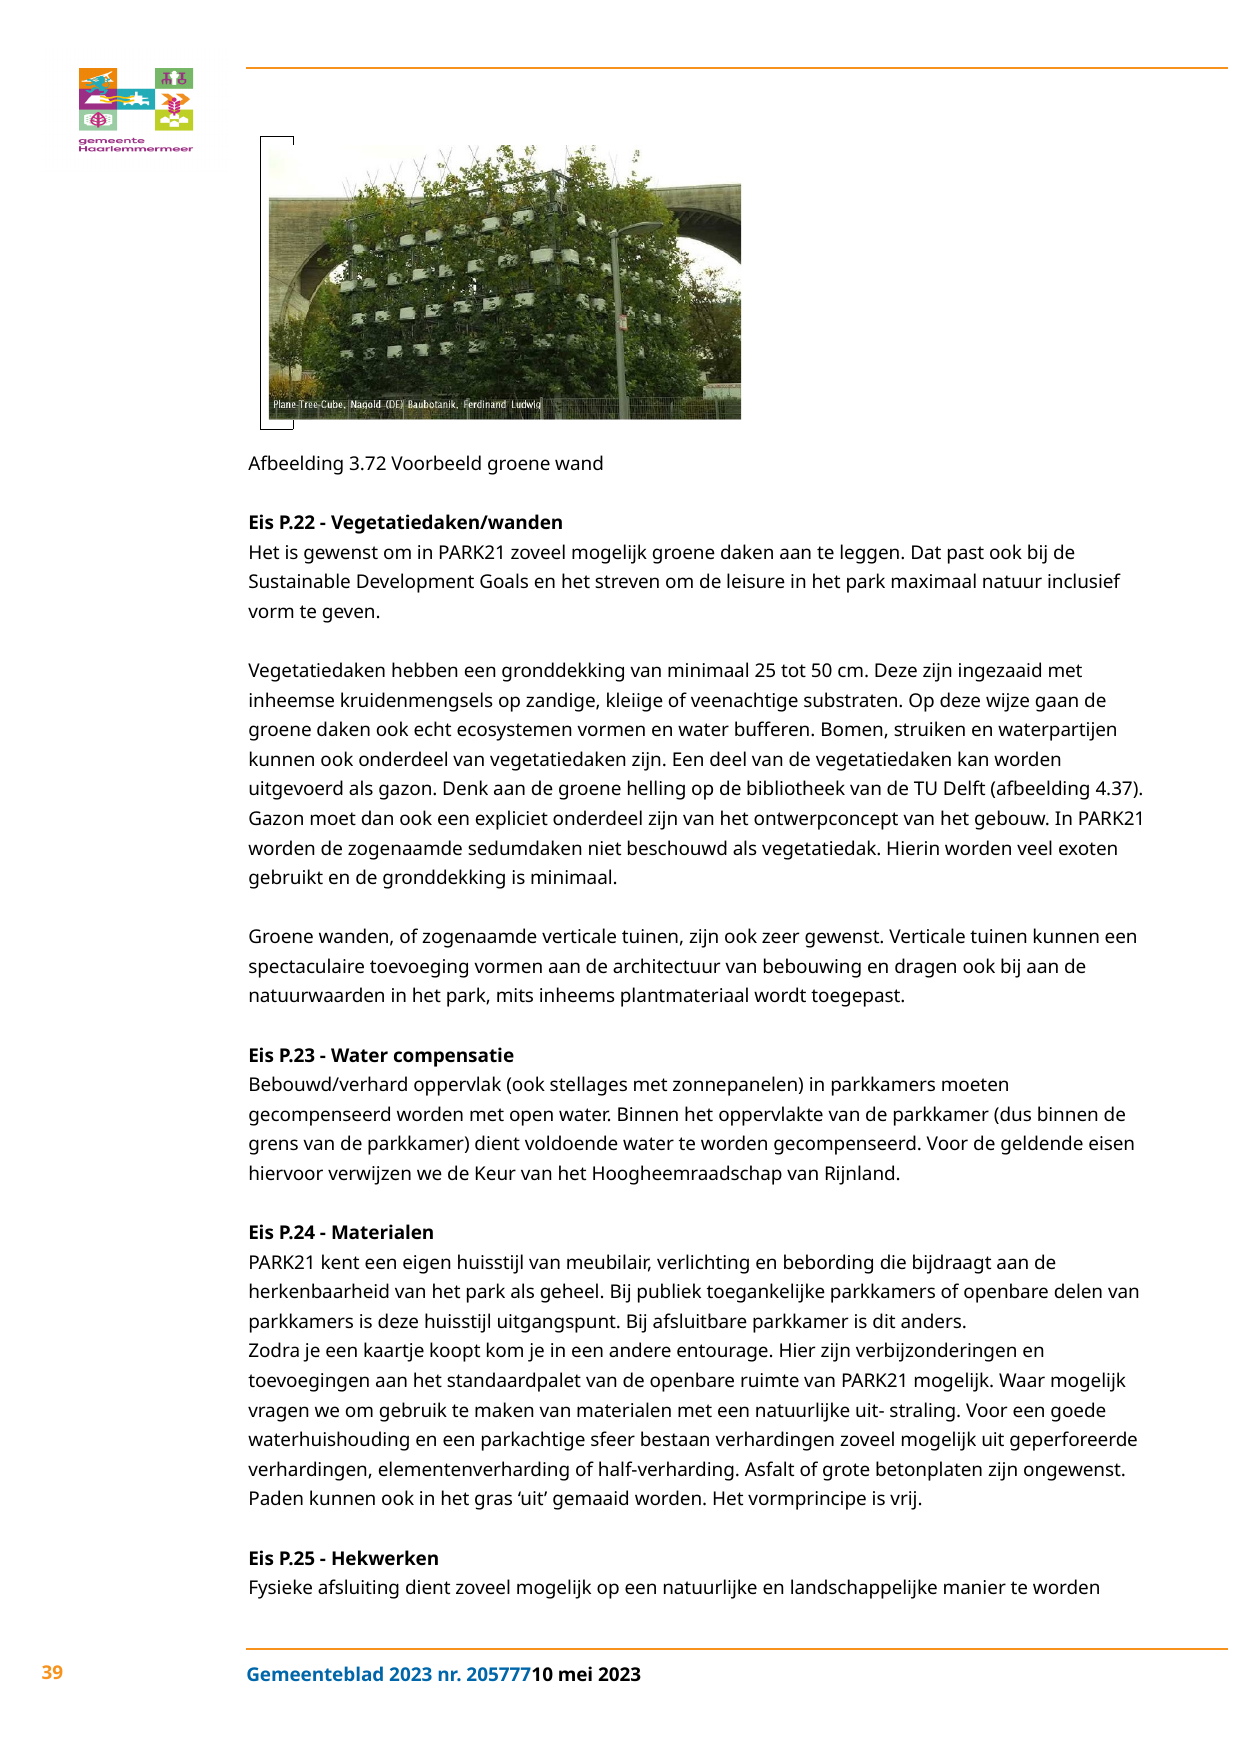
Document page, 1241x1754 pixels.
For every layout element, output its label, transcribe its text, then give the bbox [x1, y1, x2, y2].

text Het is gewenst om in PARK21 zoveel mogelijk groene daken aan te leggen. Dat past ook bij de Sustainable Development Goals en het streven om de leisure in het park maximaal natuur inclusief vorm te geven. [248, 539, 1152, 624]
text Fysieke afsluiting dient zoveel mogelijk op een natuurlijke en landschappelijke manier te worden [248, 1574, 1152, 1600]
picture [41, 47, 231, 172]
text Vegetatiedaken hebben een gronddekking van minimaal 25 tot 50 cm. Deze zijn ingezaaid met inheemse kruidenmengsels op zandige, kleiige of veenachtige substraten. Op deze wijze gaan de groene daken ook echt ecosystemen vormen en water bufferen. Bomen, struiken en waterpartijen kunnen ook onderdeel van vegetatiedaken zijn. Een deel van de vegetatiedaken kan worden uitgevoerd als gazon. Denk aan de groene helling op de bibliotheek van de TU Delft (afbeelding 4.37). Gazon moet dan ook een expliciet onderdeel zijn van het ontwerpconcept van het gebouw. In PARK21 worden de zogenaamde sedumdaken niet beschouwd als vegetatiedak. Hierin worden veel exoten gebruikt en de gronddekking is minimaal. [248, 657, 1152, 890]
picture [268, 145, 742, 420]
text PARK21 kent een eigen huisstijl van meubilair, verlichting en bebording die bijdraagt aan de herkenbaarheid van het park als geheel. Bij publiek toegankelijke parkkamers of openbare delen van parkkamers is deze huisstijl uitgangspunt. Bij afsluitbare parkkamer is dit anders. [248, 1249, 1152, 1334]
text Eis P.23 - Water compensatie [248, 1042, 1152, 1067]
text Eis P.22 - Vegetatiedaken/wanden [248, 509, 1152, 535]
text Zodra je een kaartje koopt kom je in een andere entourage. Hier zijn verbijzonderingen en toevoegingen aan het standaardpalet van de openbare ruimte van PARK21 mogelijk. Waar mogelijk vragen we om gebruik te maken van materialen met een natuurlijke uit- straling. Voor een goede waterhuishouding en een parkachtige sfeer bestaan verhardingen zoveel mogelijk uit geperforeerde verhardingen, elementenverharding of half-verharding. Asfalt of grote betonplaten zijn ongewenst. Paden kunnen ook in het gras ‘uit’ gemaaid worden. Het vormprincipe is vrij. [248, 1338, 1152, 1511]
text Groene wanden, of zogenaamde verticale tuinen, zijn ook zeer gewenst. Verticale tuinen kunnen een spectaculaire toevoeging vormen aan de architectuur van bebouwing en dragen ook bij aan de natuurwaarden in het park, mits inheems plantmateriaal wordt toegepast. [248, 923, 1152, 1008]
text Bebouwd/verhard oppervlak (ook stellages met zonnepanelen) in parkkamers moeten gecompenseerd worden met open water. Binnen het oppervlakte van de parkkamer (dus binnen de grens van de parkkamer) dient voldoende water te worden gecompenseerd. Voor de geldende eisen hiervoor verwijzen we de Keur van het Hoogheemraadschap van Rijnland. [248, 1071, 1152, 1186]
text Eis P.25 - Hekwerken [248, 1545, 1152, 1570]
text Eis P.24 - Materialen [248, 1219, 1152, 1245]
text Afbeelding 3.72 Voorbeeld groene wand [248, 450, 1152, 476]
